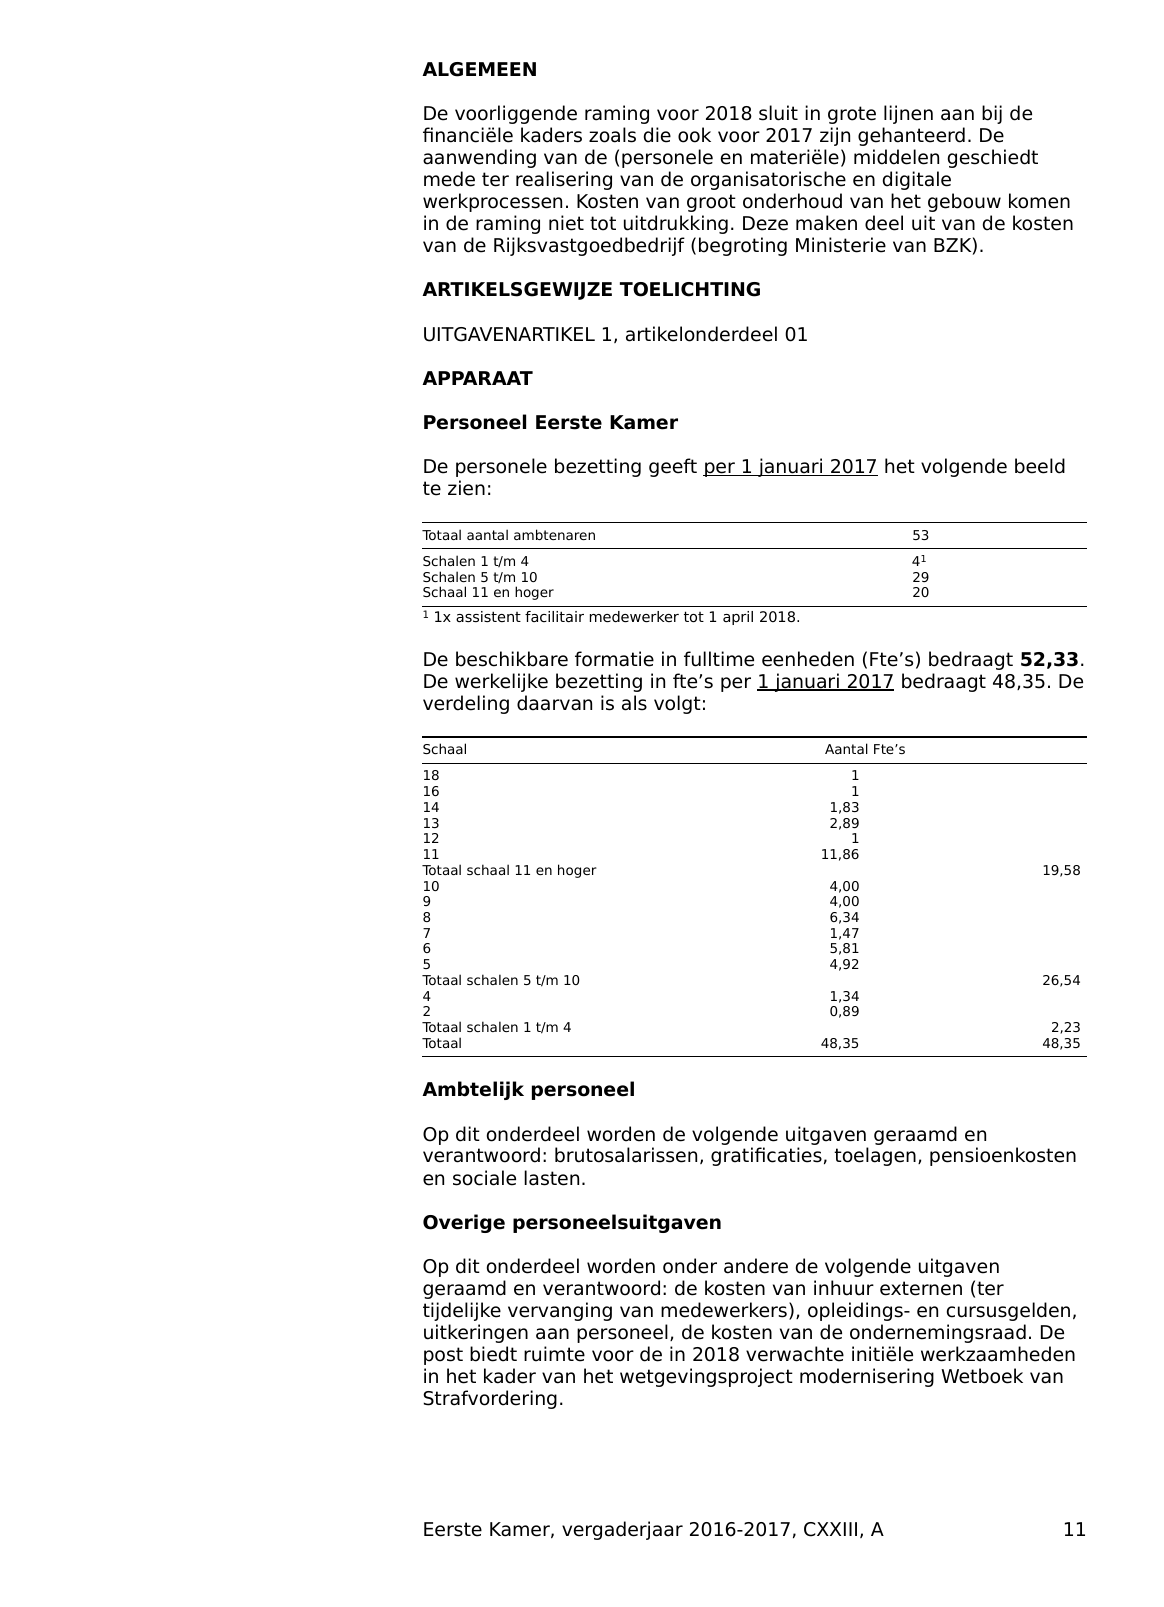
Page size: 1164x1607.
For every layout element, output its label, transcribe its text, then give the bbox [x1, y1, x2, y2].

table_cell Totaal [422, 1036, 644, 1056]
table_cell 48,35 [865, 1036, 1087, 1056]
table_cell 4 [422, 989, 644, 1004]
table_cell 18 [422, 764, 644, 784]
table_cell 1 1x assistent facilitair medewerker tot 1 april 2018. [422, 607, 1087, 626]
table_cell 4,00 [644, 894, 865, 910]
subtitle ARTIKELSGEWIJZE TOELICHTING [422, 279, 1087, 301]
table_cell [865, 847, 1087, 863]
subtitle Overige personeelsuitgaven [422, 1212, 1087, 1233]
table_cell 16 [422, 784, 644, 800]
table_cell Totaal schalen 1 t/m 4 [422, 1020, 644, 1036]
table_cell 8 [422, 910, 644, 926]
table_cell Schalen 5 t/m 10 [422, 569, 754, 585]
table_cell 5,81 [644, 941, 865, 957]
table_header Totaal aantal ambtenaren [422, 523, 754, 548]
table_cell [865, 784, 1087, 800]
table_cell [865, 941, 1087, 957]
table_cell [865, 989, 1087, 1004]
table_cell [865, 800, 1087, 815]
table_cell 1 [644, 784, 865, 800]
table_cell 13 [422, 815, 644, 831]
text Op dit onderdeel worden de volgende uitgaven geraamd en verantwoord: brutosalarissen, gratificaties, toelagen, pensioenkosten en sociale lasten. [422, 1123, 1087, 1189]
table_cell 29 [754, 569, 1087, 585]
table_cell Schalen 1 t/m 4 [422, 549, 754, 569]
table_cell 19,58 [865, 863, 1087, 878]
table_cell 0,89 [644, 1004, 865, 1020]
table_header Schaal [422, 738, 644, 762]
subtitle Ambtelijk personeel [422, 1079, 1087, 1101]
table_cell [865, 815, 1087, 831]
table_cell [865, 926, 1087, 941]
table_cell 7 [422, 926, 644, 941]
table_cell 41 [754, 549, 1087, 569]
subtitle APPARAAT [422, 368, 1087, 389]
table_cell [865, 910, 1087, 926]
table_cell 12 [422, 831, 644, 847]
table_cell 20 [754, 585, 1087, 606]
table_cell 4,00 [644, 878, 865, 894]
text De personele bezetting geeft per 1 januari 2017 het volgende beeld te zien: [422, 456, 1087, 500]
table_cell [865, 1004, 1087, 1020]
table_cell 9 [422, 894, 644, 910]
table_cell 10 [422, 878, 644, 894]
subtitle ALGEMEEN [422, 59, 1087, 81]
table_cell [865, 764, 1087, 784]
table_cell [644, 973, 865, 988]
table_header 53 [754, 523, 1087, 548]
table_cell [865, 957, 1087, 973]
table_cell [644, 863, 865, 878]
table_cell 6,34 [644, 910, 865, 926]
table_cell 26,54 [865, 973, 1087, 988]
table_cell 1 [644, 764, 865, 784]
table_cell 1,34 [644, 989, 865, 1004]
subtitle UITGAVENARTIKEL 1, artikelonderdeel 01 [422, 323, 1087, 345]
table_header Aantal Fte’s [644, 738, 1087, 762]
table_cell 48,35 [644, 1036, 865, 1056]
text De beschikbare formatie in fulltime eenheden (Fte’s) bedraagt 52,33. De werkelijke bezetting in fte’s per 1 januari 2017 bedraagt 48,35. De verdeling daarvan is als volgt: [422, 648, 1087, 714]
table_cell Schaal 11 en hoger [422, 585, 754, 606]
text De voorliggende raming voor 2018 sluit in grote lijnen aan bij de financiële kaders zoals die ook voor 2017 zijn gehanteerd. De aanwending van de (personele en materiële) middelen geschiedt mede ter realisering van de organisatorische en digitale werkprocessen. Kosten van groot onderhoud van het gebouw komen in de raming niet tot uitdrukking. Deze maken deel uit van de kosten van de Rijksvastgoedbedrijf (begroting Ministerie van BZK). [422, 103, 1087, 257]
table_cell 2,89 [644, 815, 865, 831]
table_cell Totaal schaal 11 en hoger [422, 863, 644, 878]
text Op dit onderdeel worden onder andere de volgende uitgaven geraamd en verantwoord: de kosten van inhuur externen (ter tijdelijke vervanging van medewerkers), opleidings- en cursusgelden, uitkeringen aan personeel, de kosten van de ondernemingsraad. De post biedt ruimte voor de in 2018 verwachte initiële werkzaamheden in het kader van het wetgevingsproject modernisering Wetboek van Strafvordering. [422, 1256, 1087, 1409]
table_cell 1,47 [644, 926, 865, 941]
table_cell 2,23 [865, 1020, 1087, 1036]
table_cell 11,86 [644, 847, 865, 863]
table_cell 14 [422, 800, 644, 815]
table_cell [865, 831, 1087, 847]
subtitle Personeel Eerste Kamer [422, 412, 1087, 434]
table_cell 11 [422, 847, 644, 863]
table_cell 5 [422, 957, 644, 973]
table_cell 1,83 [644, 800, 865, 815]
table_cell [865, 894, 1087, 910]
table_cell [644, 1020, 865, 1036]
table_cell Totaal schalen 5 t/m 10 [422, 973, 644, 988]
table_cell 6 [422, 941, 644, 957]
table_cell 2 [422, 1004, 644, 1020]
table_cell 1 [644, 831, 865, 847]
table_cell 4,92 [644, 957, 865, 973]
table_cell [865, 878, 1087, 894]
